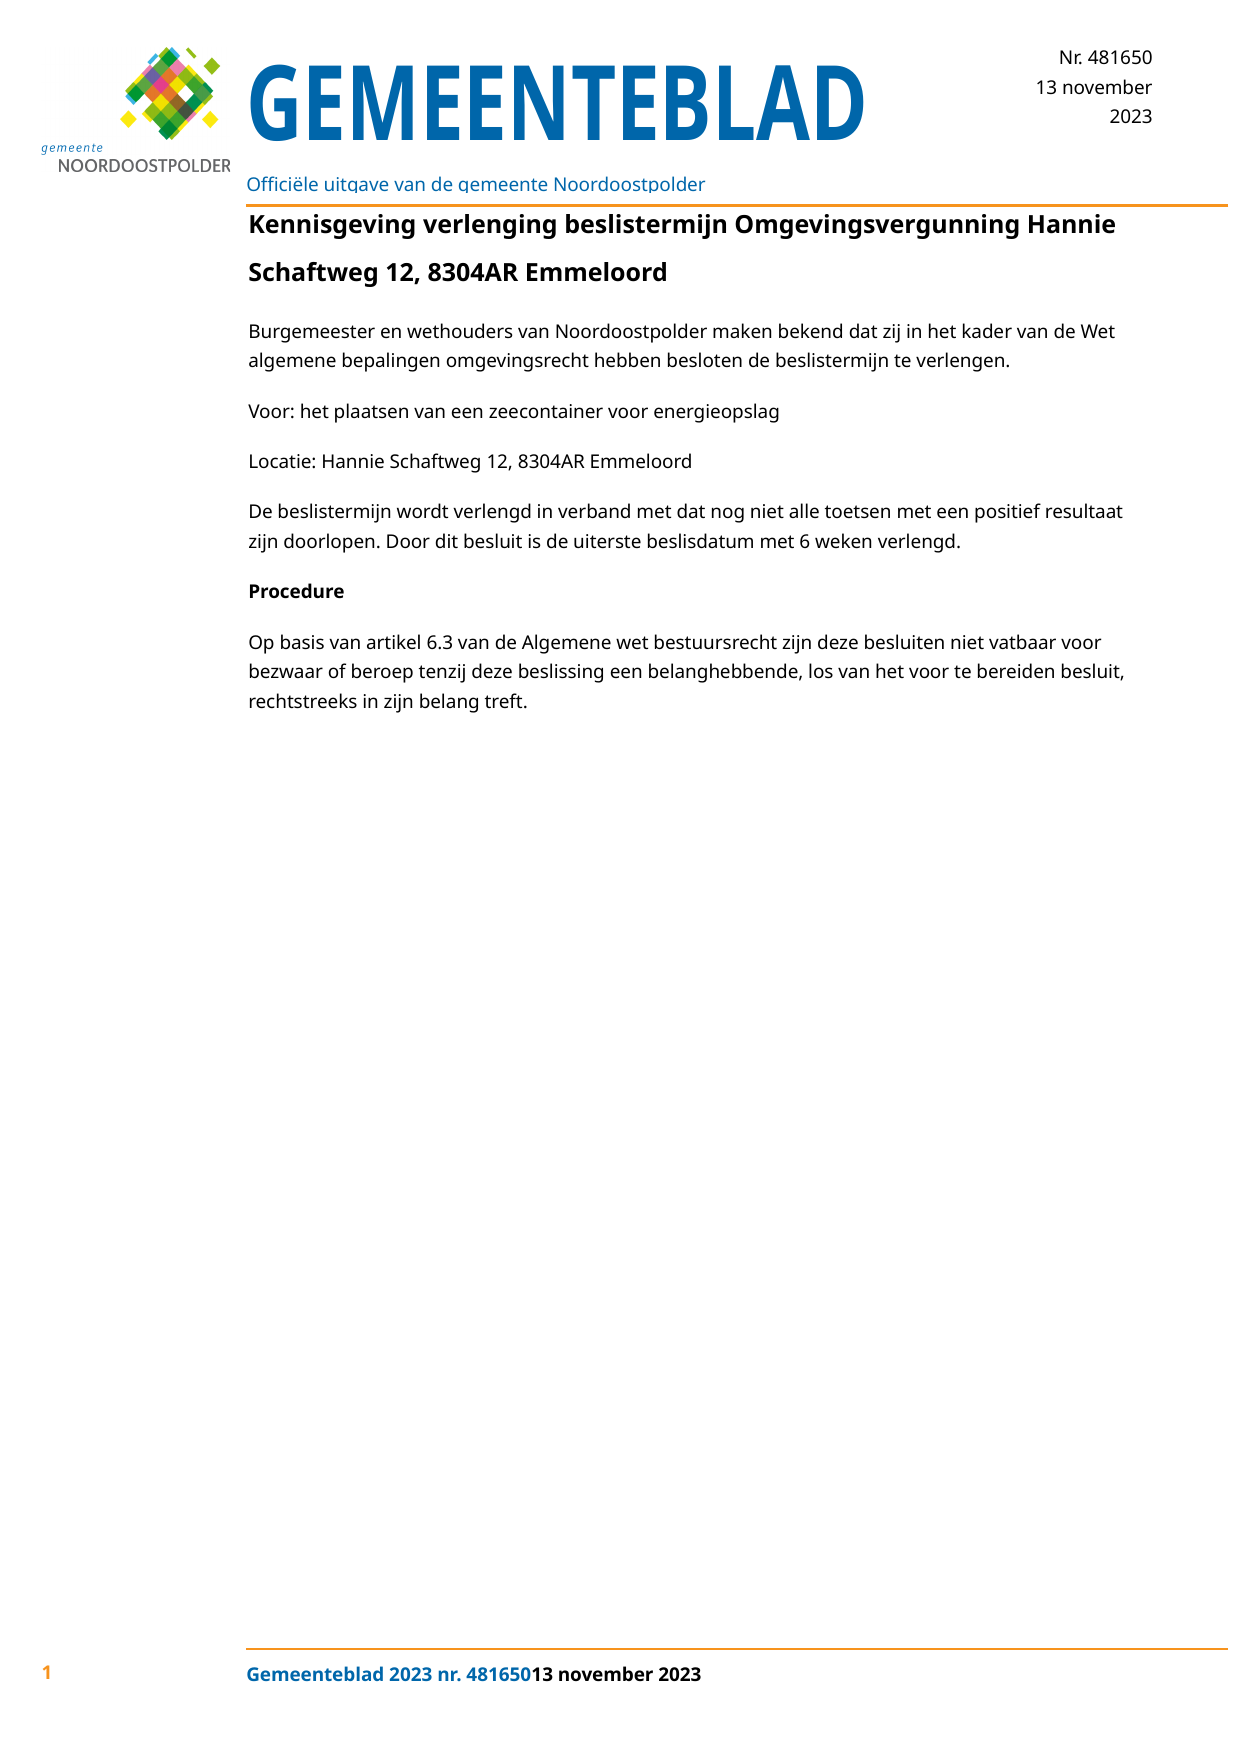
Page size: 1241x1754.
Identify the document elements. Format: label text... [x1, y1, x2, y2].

text Burgemeester en wethouders van Noordoostpolder maken bekend dat zij in het kader van de Wet algemene bepalingen omgevingsrecht hebben besloten de beslistermijn te verlengen. [248, 318, 1152, 373]
picture [41, 47, 231, 172]
text Op basis van artikel 6.3 van de Algemene wet bestuursrecht zijn deze besluiten niet vatbaar voor bezwaar of beroep tenzij deze beslissing een belanghebbende, los van het voor te bereiden besluit, rechtstreeks in zijn belang treft. [248, 629, 1152, 714]
text Locatie: Hannie Schaftweg 12, 8304AR Emmeloord [248, 448, 1152, 474]
text Kennisgeving verlenging beslistermijn Omgevingsvergunning Hannie Schaftweg 12, 8304AR Emmeloord [248, 207, 1152, 288]
text Procedure [248, 579, 1152, 604]
text De beslistermijn wordt verlengd in verband met​ ​​dat nog niet alle toetsen met een positief resultaat zijn doorlopen. Door dit besluit is de uiterste beslisdatum met 6 weken verlengd. [248, 499, 1152, 554]
text Voor: het plaatsen van een zeecontainer voor energieopslag [248, 398, 1152, 424]
